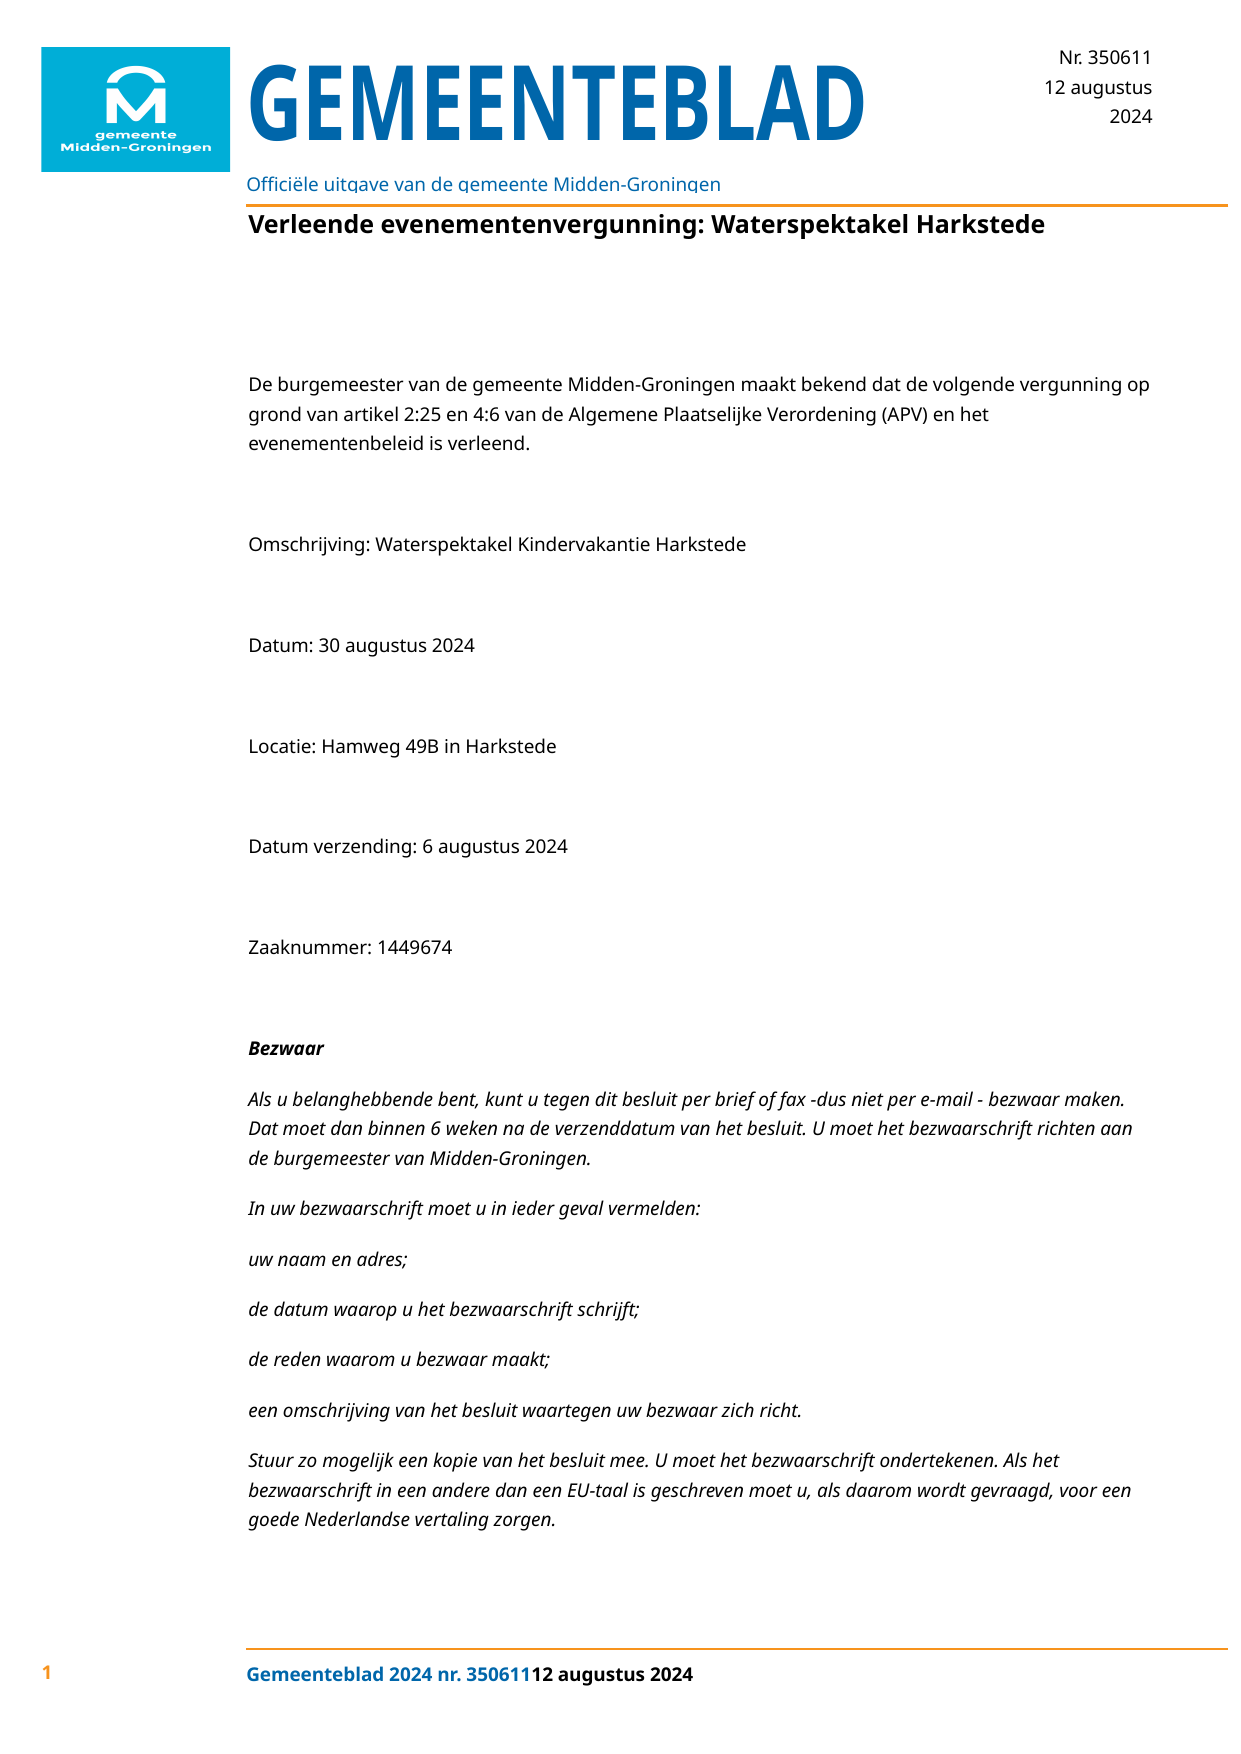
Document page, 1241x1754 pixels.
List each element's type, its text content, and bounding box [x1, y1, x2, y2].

picture [108, 66, 164, 82]
text De burgemeester van de gemeente Midden-Groningen maakt bekend dat de volgende vergunning op grond van artikel 2:25 en 4:6 van de Algemene Plaatselijke Verordening (APV) en het evenementenbeleid is verleend. [248, 371, 1152, 456]
text Zaaknummer: 1449674 [248, 934, 1152, 960]
text Bezwaar [248, 1035, 1152, 1061]
text Stuur zo mogelijk een kopie van het besluit mee. U moet het bezwaarschrift ondertekenen. Als het bezwaarschrift in een andere dan een EU-taal is geschreven moet u, als daarom wordt gevraagd, voor een goede Nederlandse vertaling zorgen. [248, 1447, 1152, 1532]
text uw naam en adres; [248, 1246, 1152, 1271]
text Datum verzending: 6 augustus 2024 [248, 834, 1152, 859]
text Omschrijving: Waterspektakel Kindervakantie Harkstede [248, 531, 1152, 557]
picture [184, 146, 190, 153]
picture [107, 89, 165, 122]
text Datum: 30 augustus 2024 [248, 632, 1152, 658]
text Als u belanghebbende bent, kunt u tegen dit besluit per brief of fax -dus niet per e-mail - bezwaar maken. Dat moet dan binnen 6 weken na de verzenddatum van het besluit. U moet het bezwaarschrift richten aan de burgemeester van Midden-Groningen. [248, 1086, 1152, 1171]
text In uw bezwaarschrift moet u in ieder geval vermelden: [248, 1195, 1152, 1221]
text Locatie: Hamweg 49B in Harkstede [248, 733, 1152, 758]
text een omschrijving van het besluit waartegen uw bezwaar zich richt. [248, 1397, 1152, 1423]
text de datum waarop u het bezwaarschrift schrijft; [248, 1296, 1152, 1322]
text Verleende evenementenvergunning: Waterspektakel Harkstede [248, 207, 1152, 241]
text de reden waarom u bezwaar maakt; [248, 1347, 1152, 1372]
